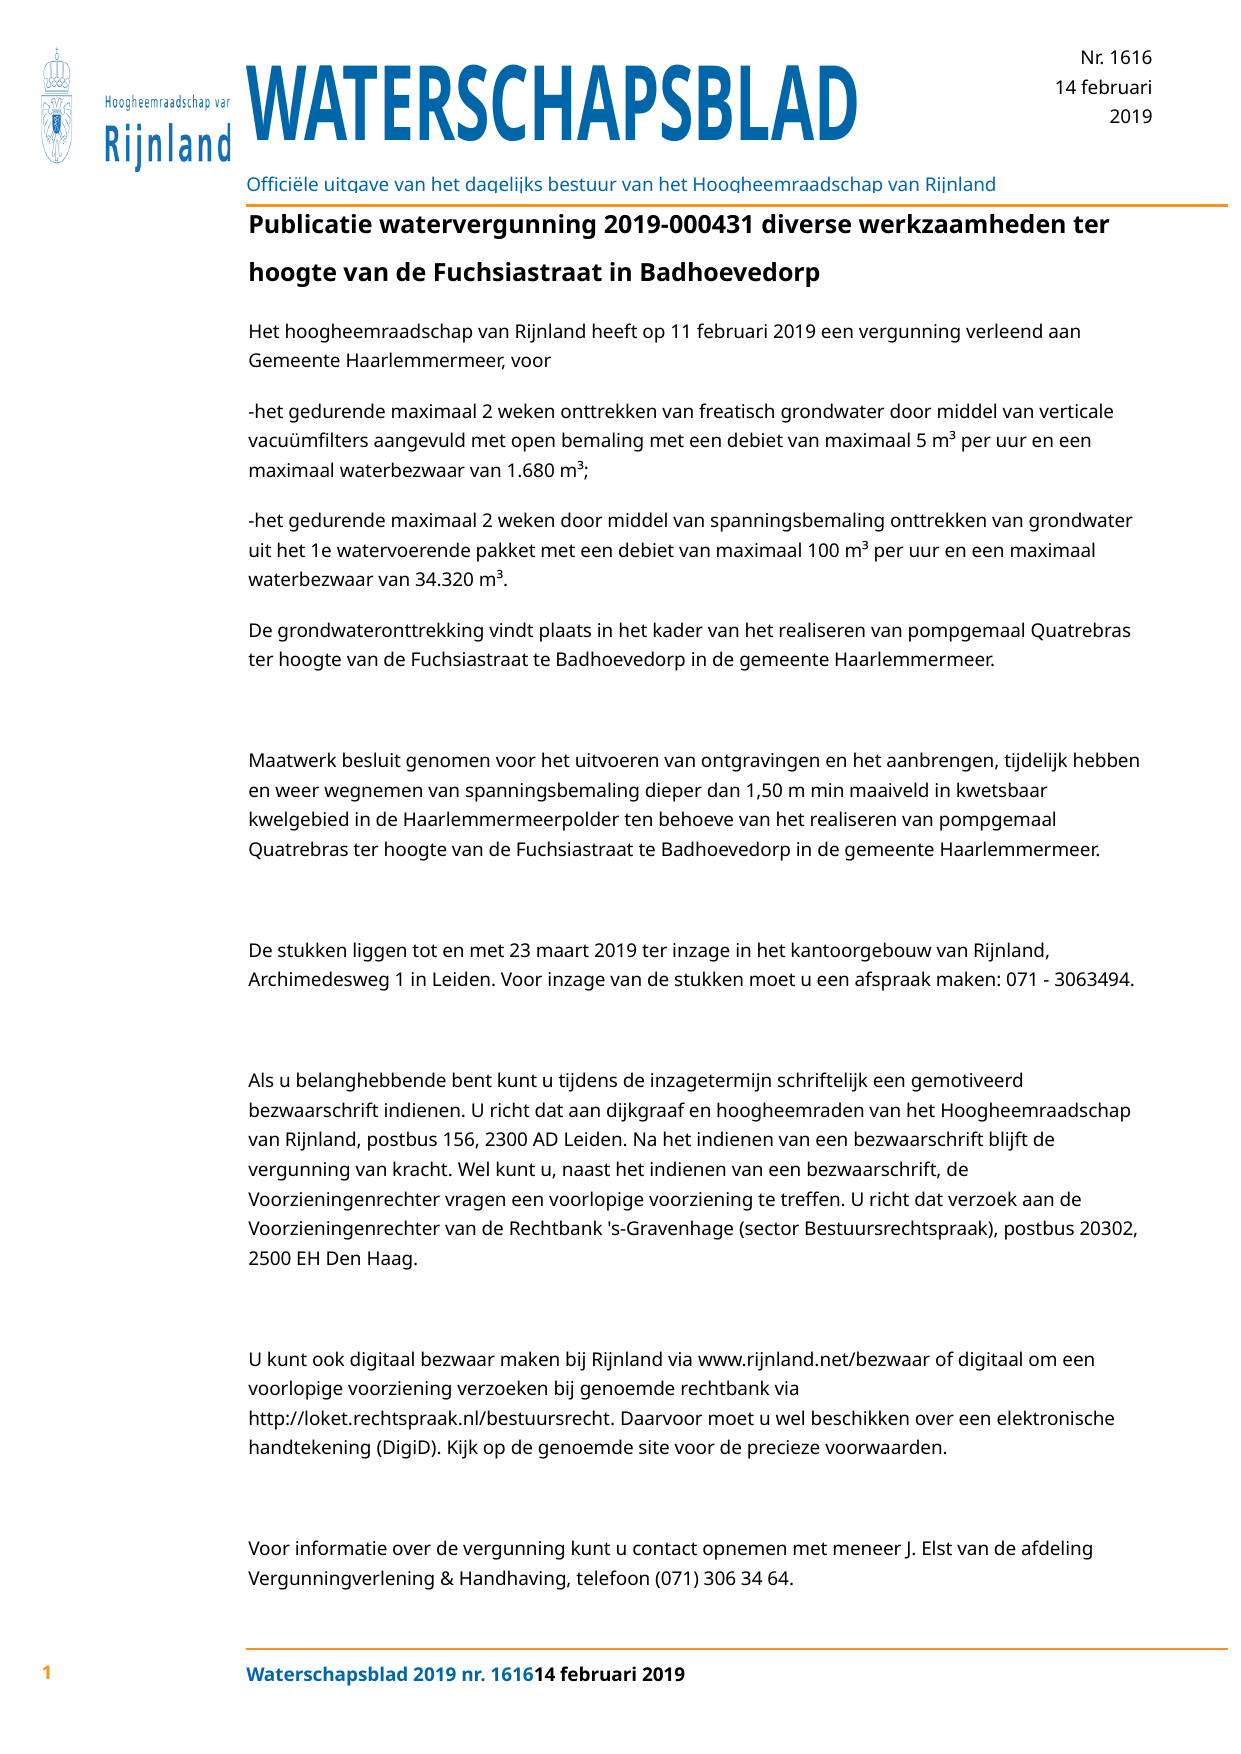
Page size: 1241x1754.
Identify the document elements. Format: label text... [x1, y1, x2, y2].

text Maatwerk besluit genomen voor het uitvoeren van ontgravingen en het aanbrengen, tijdelijk hebben en weer wegnemen van spanningsbemaling dieper dan 1,50 m min maaiveld in kwetsbaar kwelgebied in de Haarlemmermeerpolder ten behoeve van het realiseren van pompgemaal Quatrebras ter hoogte van de Fuchsiastraat te Badhoevedorp in de gemeente Haarlemmermeer. [248, 747, 1152, 862]
picture [41, 47, 231, 172]
text Als u belanghebbende bent kunt u tijdens de inzagetermijn schriftelijk een gemotiveerd bezwaarschrift indienen. U richt dat aan dijkgraaf en hoogheemraden van het Hoogheemraadschap van Rijnland, postbus 156, 2300 AD Leiden. Na het indienen van een bezwaarschrift blijft de vergunning van kracht. Wel kunt u, naast het indienen van een bezwaarschrift, de Voorzieningenrechter vragen een voorlopige voorziening te treffen. U richt dat verzoek aan de Voorzieningenrechter van de Rechtbank 's-Gravenhage (sector Bestuursrechtspraak), postbus 20302, 2500 EH Den Haag. [248, 1067, 1152, 1271]
text De grondwateronttrekking vindt plaats in het kader van het realiseren van pompgemaal Quatrebras ter hoogte van de Fuchsiastraat te Badhoevedorp in de gemeente Haarlemmermeer. [248, 617, 1152, 672]
text Publicatie watervergunning 2019-000431 diverse werkzaamheden ter hoogte van de Fuchsiastraat in Badhoevedorp [248, 207, 1152, 288]
text Het hoogheemraadschap van Rijnland heeft op 11 februari 2019 een vergunning verleend aan Gemeente Haarlemmermeer, voor [248, 318, 1152, 373]
text -het gedurende maximaal 2 weken onttrekken van freatisch grondwater door middel van verticale vacuümfilters aangevuld met open bemaling met een debiet van maximaal 5 m³ per uur en een maximaal waterbezwaar van 1.680 m³; [248, 398, 1152, 483]
text Voor informatie over de vergunning kunt u contact opnemen met meneer J. Elst van de afdeling Vergunningverlening & Handhaving, telefoon (071) 306 34 64. [248, 1535, 1152, 1591]
text De stukken liggen tot en met 23 maart 2019 ter inzage in het kantoorgebouw van Rijnland, Archimedesweg 1 in Leiden. Voor inzage van de stukken moet u een afspraak maken: 071 - 3063494. [248, 937, 1152, 992]
text U kunt ook digitaal bezwaar maken bij Rijnland via www.rijnland.net/bezwaar of digitaal om een voorlopige voorziening verzoeken bij genoemde rechtbank via http://loket.rechtspraak.nl/bestuursrecht. Daarvoor moet u wel beschikken over een elektronische handtekening (DigiD). Kijk op de genoemde site voor de precieze voorwaarden. [248, 1346, 1152, 1460]
text -het gedurende maximaal 2 weken door middel van spanningsbemaling onttrekken van grondwater uit het 1e watervoerende pakket met een debiet van maximaal 100 m³ per uur en een maximaal waterbezwaar van 34.320 m³. [248, 507, 1152, 592]
